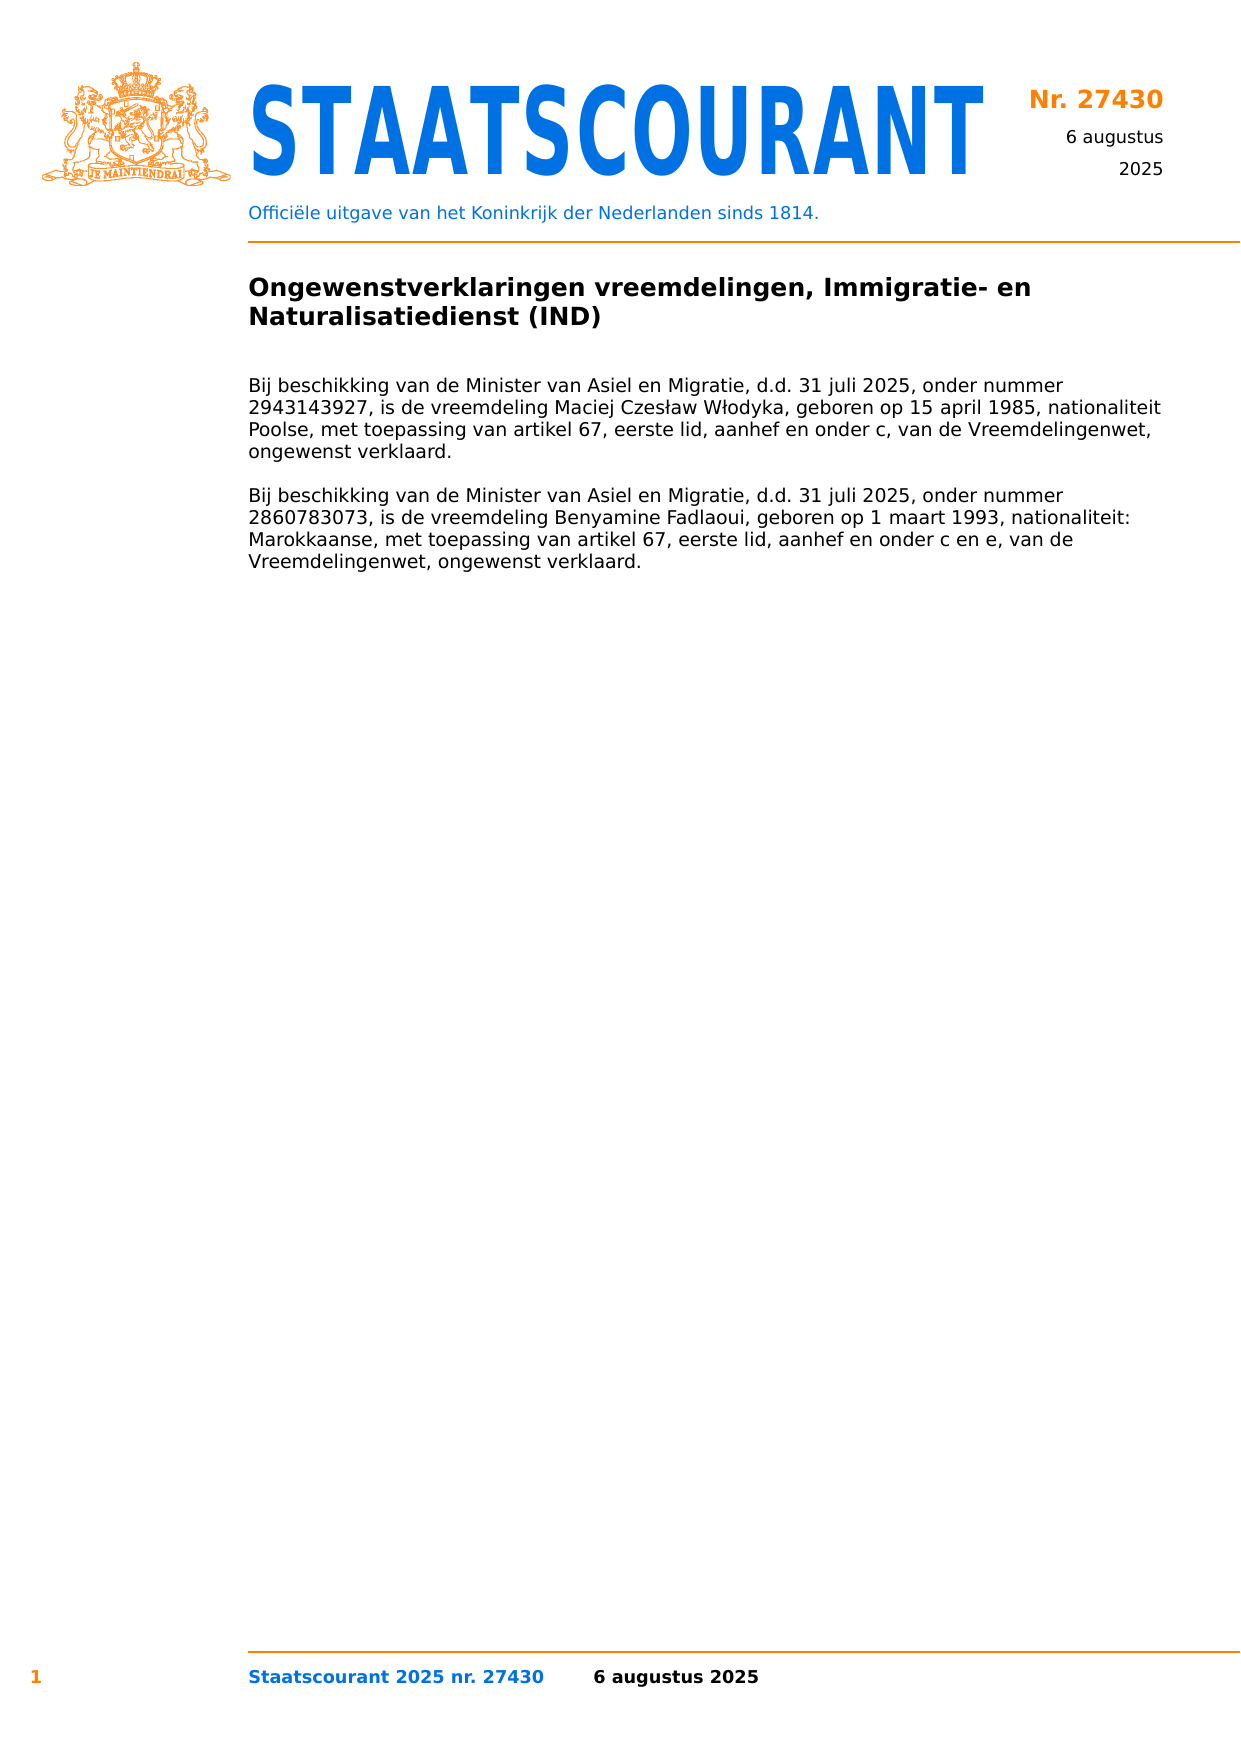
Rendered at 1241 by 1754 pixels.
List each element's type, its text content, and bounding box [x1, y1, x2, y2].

table_header STAATSCOURANT [248, 62, 998, 203]
table_cell 2025 [998, 153, 1240, 203]
text Bij beschikking van de Minister van Asiel en Migratie, d.d. 31 juli 2025, onder nummer 2860783073, is de vreemdeling Benyamine Fadlaoui, geboren op 1 maart 1993, nationaliteit: Marokkaanse, met toepassing van artikel 67, eerste lid, aanhef en onder c en e, van de Vreemdelingenwet, ongewenst verklaard. [248, 485, 1163, 573]
table_header [25, 62, 248, 241]
table_cell Officiële uitgave van het Koninkrijk der Nederlanden sinds 1814. [248, 203, 1240, 241]
picture [41, 62, 231, 186]
subtitle Ongewenstverklaringen vreemdelingen, Immigratie- en Naturalisatiedienst (IND) [248, 273, 1163, 331]
text Bij beschikking van de Minister van Asiel en Migratie, d.d. 31 juli 2025, onder nummer 2943143927, is de vreemdeling Maciej Czesław Włodyka, geboren op 15 april 1985, nationaliteit Poolse, met toepassing van artikel 67, eerste lid, aanhef en onder c, van de Vreemdelingenwet, ongewenst verklaard. [248, 375, 1163, 463]
table_cell 6 augustus [998, 121, 1240, 153]
table_header Nr. 27430 [998, 62, 1240, 121]
